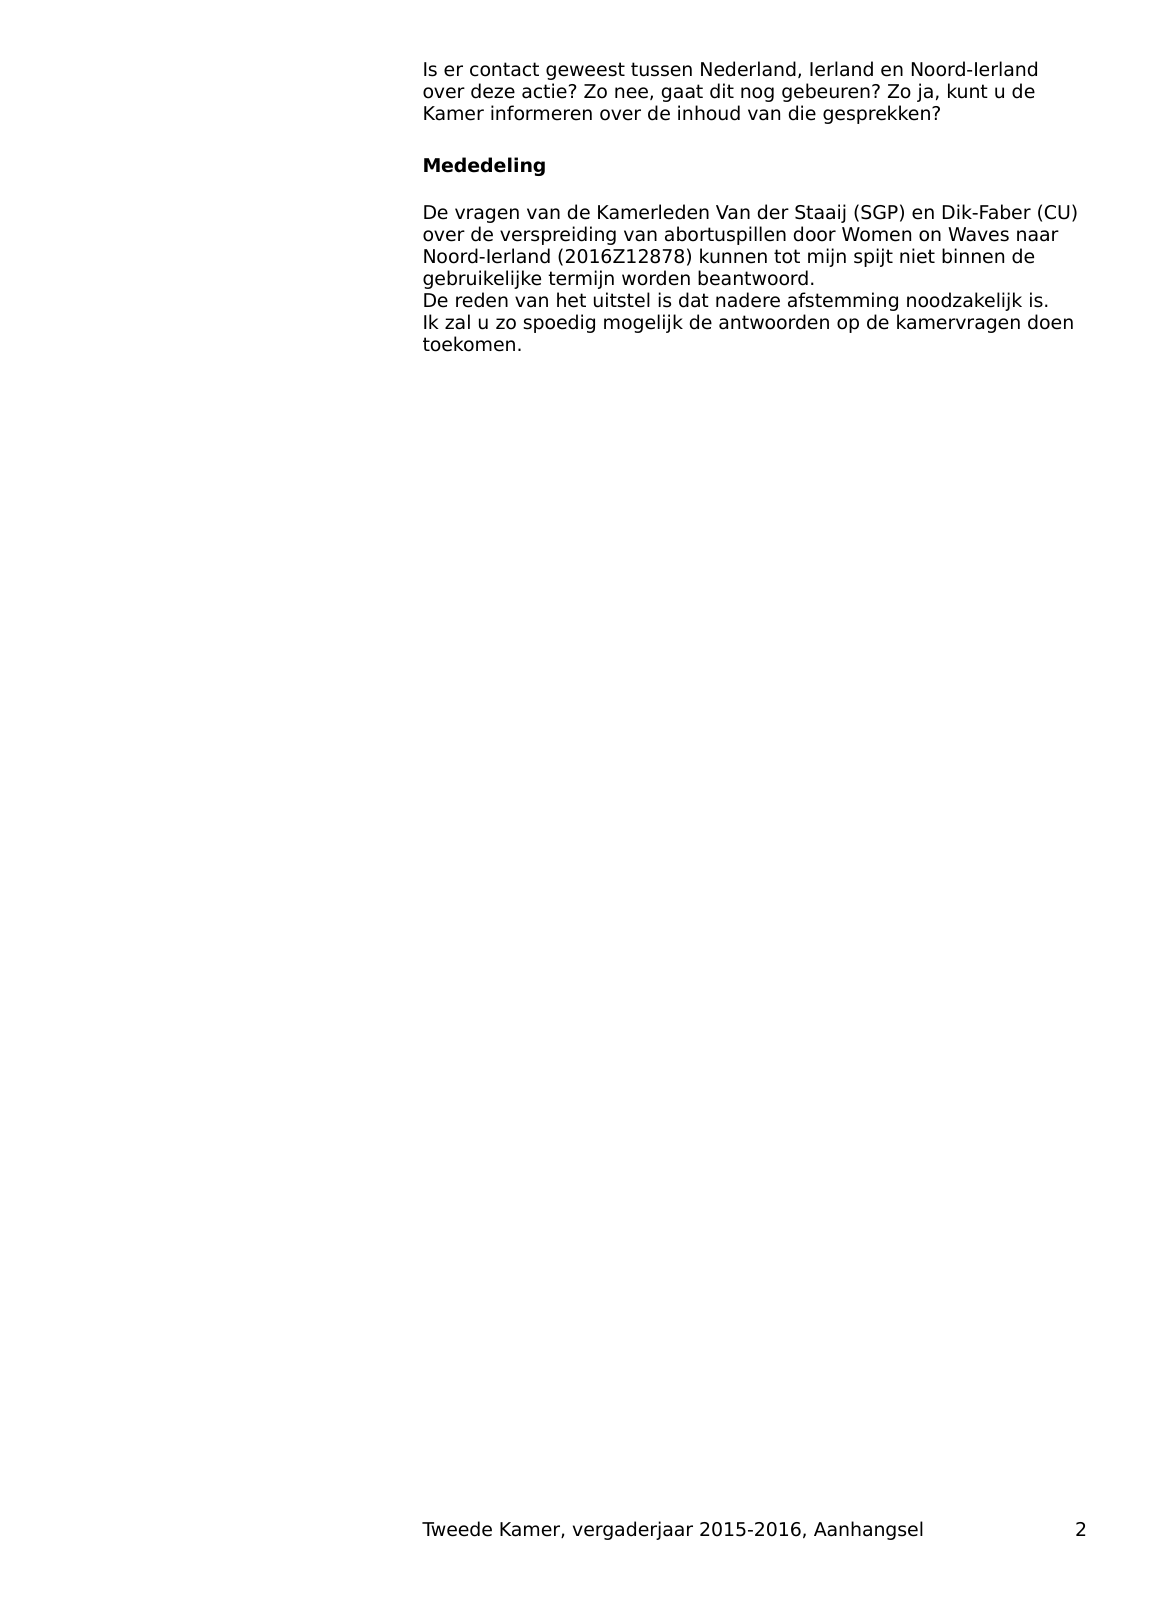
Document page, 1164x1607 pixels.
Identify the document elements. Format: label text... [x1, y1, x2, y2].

subtitle Mededeling [422, 155, 1087, 177]
text Is er contact geweest tussen Nederland, Ierland en Noord-Ierland over deze actie? Zo nee, gaat dit nog gebeuren? Zo ja, kunt u de Kamer informeren over de inhoud van die gesprekken? [422, 59, 1087, 125]
text Ik zal u zo spoedig mogelijk de antwoorden op de kamervragen doen toekomen. [422, 312, 1087, 356]
text De vragen van de Kamerleden Van der Staaij (SGP) en Dik-Faber (CU) over de verspreiding van abortuspillen door Women on Waves naar Noord-Ierland (2016Z12878) kunnen tot mijn spijt niet binnen de gebruikelijke termijn worden beantwoord. [422, 202, 1087, 290]
text De reden van het uitstel is dat nadere afstemming noodzakelijk is. [422, 290, 1087, 312]
